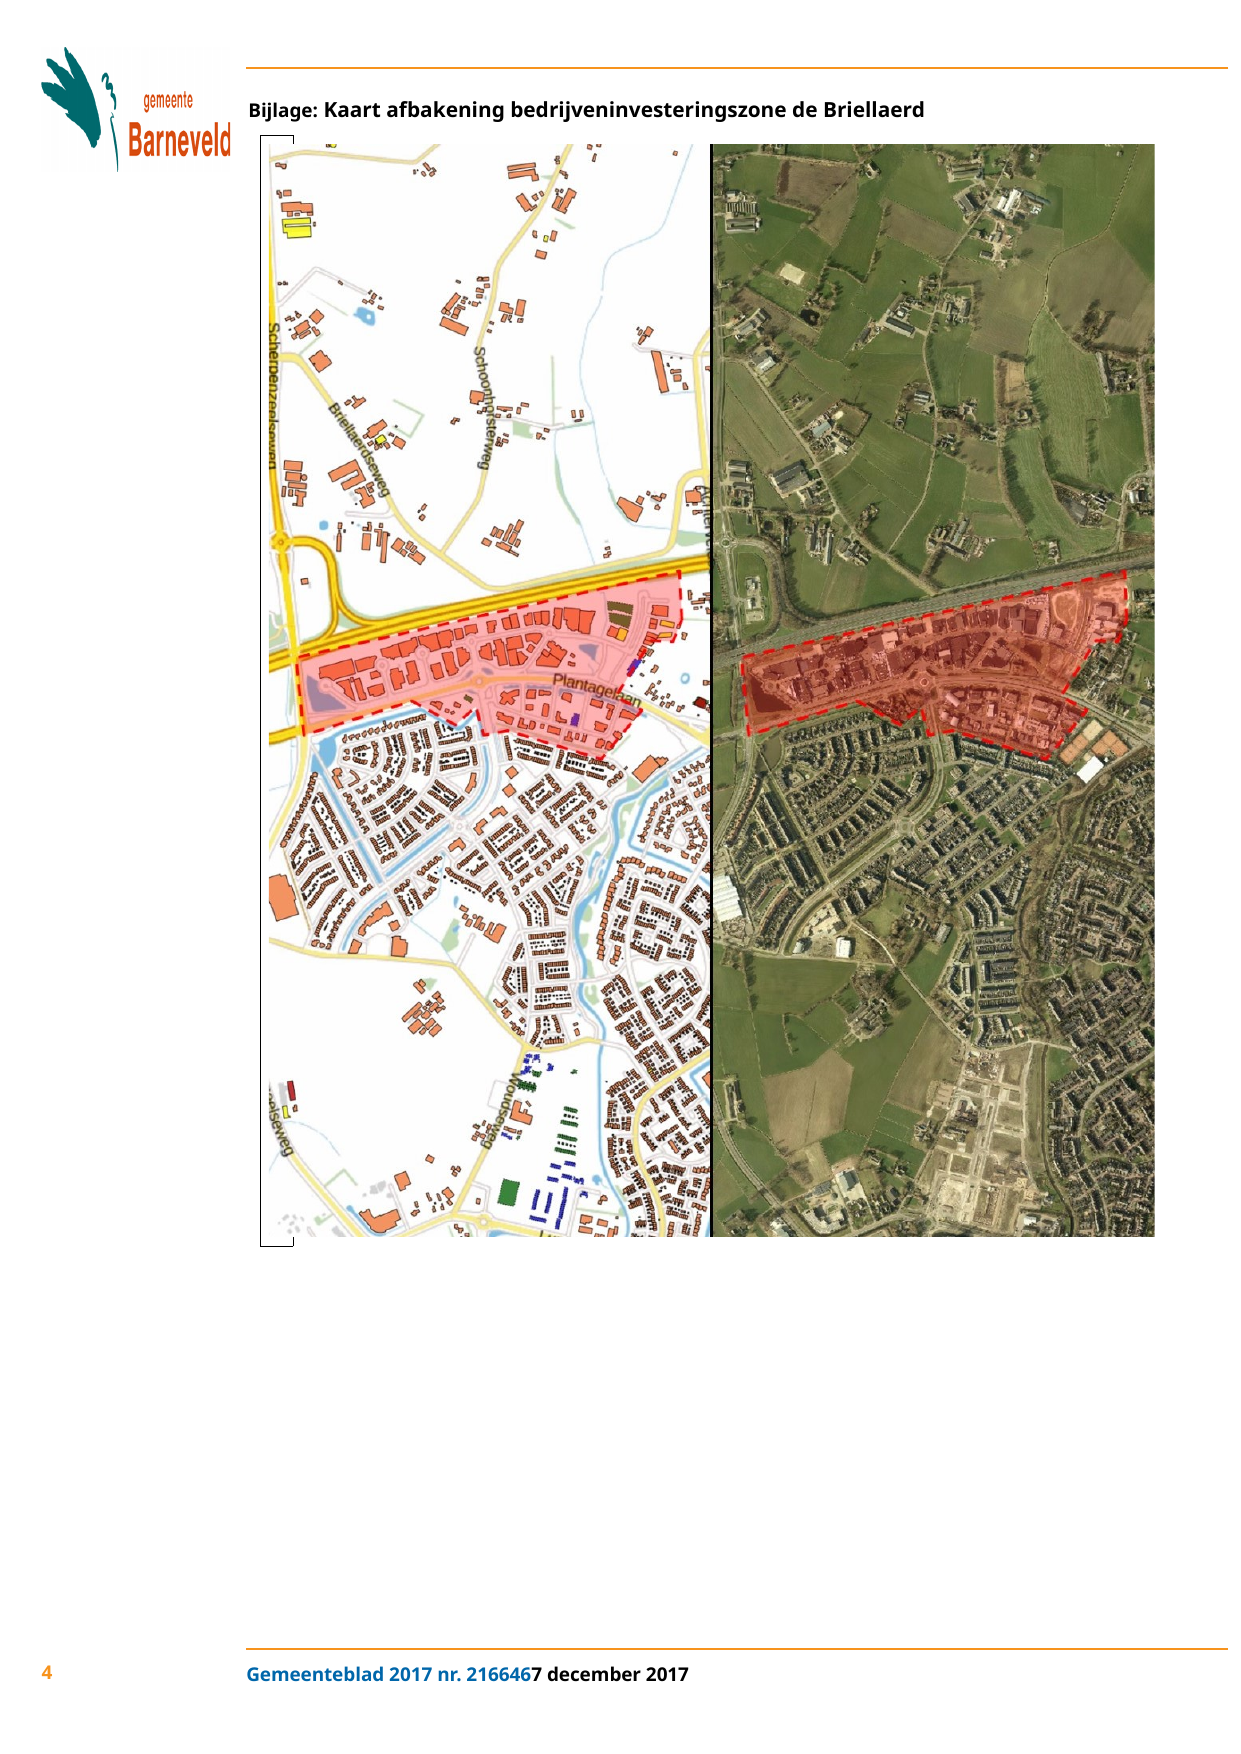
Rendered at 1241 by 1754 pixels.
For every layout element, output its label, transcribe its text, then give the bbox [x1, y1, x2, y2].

picture [41, 47, 231, 172]
text Bijlage: Kaart afbakening bedrijveninvesteringszone de Briellaerd [248, 95, 1152, 123]
picture [268, 144, 1155, 1237]
